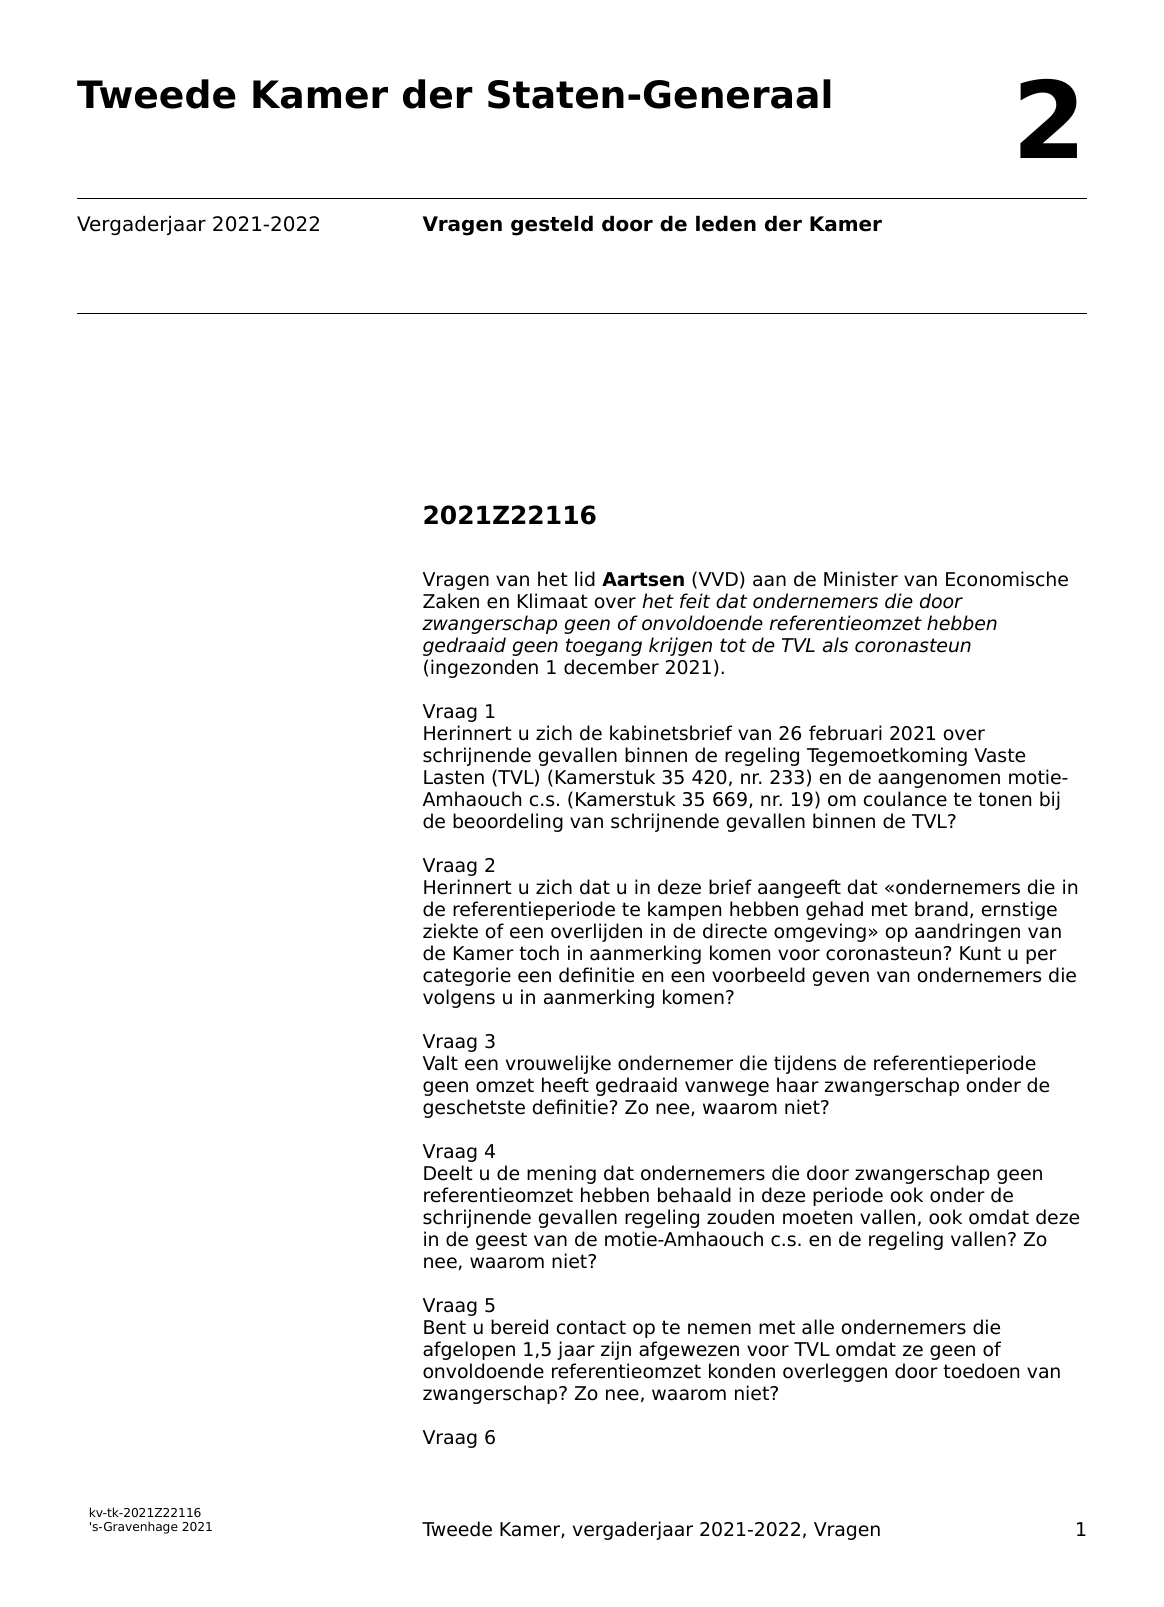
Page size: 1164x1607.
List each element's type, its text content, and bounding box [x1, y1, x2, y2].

text Valt een vrouwelijke ondernemer die tijdens de referentieperiode geen omzet heeft gedraaid vanwege haar zwangerschap onder de geschetste definitie? Zo nee, waarom niet? [422, 1053, 1087, 1119]
table_cell Vergaderjaar 2021-2022 [77, 199, 422, 313]
table_cell Vragen gesteld door de leden der Kamer [422, 199, 1087, 313]
text Vraag 4 [422, 1141, 1087, 1163]
text Deelt u de mening dat ondernemers die door zwangerschap geen referentieomzet hebben behaald in deze periode ook onder de schrijnende gevallen regeling zouden moeten vallen, ook omdat deze in de geest van de motie-Amhaouch c.s. en de regeling vallen? Zo nee, waarom niet? [422, 1163, 1087, 1273]
text 's-Gravenhage 2021 [88, 1520, 323, 1534]
text Herinnert u zich de kabinetsbrief van 26 februari 2021 over schrijnende gevallen binnen de regeling Tegemoetkoming Vaste Lasten (TVL) (Kamerstuk 35 420, nr. 233) en de aangenomen motie-Amhaouch c.s. (Kamerstuk 35 669, nr. 19) om coulance te tonen bij de beoordeling van schrijnende gevallen binnen de TVL? [422, 723, 1087, 833]
table_header Tweede Kamer der Staten-Generaal [77, 59, 886, 198]
text Vragen van het lid Aartsen (VVD) aan de Minister van Economische Zaken en Klimaat over het feit dat ondernemers die door zwangerschap geen of onvoldoende referentieomzet hebben gedraaid geen toegang krijgen tot de TVL als coronasteun (ingezonden 1 december 2021). [422, 569, 1087, 679]
text kv-tk-2021Z22116 [88, 1506, 323, 1520]
text Vraag 6 [422, 1427, 1087, 1449]
text Vraag 5 [422, 1295, 1087, 1317]
table_header 2 [886, 59, 1087, 198]
text 2021Z22116 [422, 501, 1087, 531]
text Bent u bereid contact op te nemen met alle ondernemers die afgelopen 1,5 jaar zijn afgewezen voor TVL omdat ze geen of onvoldoende referentieomzet konden overleggen door toedoen van zwangerschap? Zo nee, waarom niet? [422, 1317, 1087, 1405]
text Herinnert u zich dat u in deze brief aangeeft dat «ondernemers die in de referentieperiode te kampen hebben gehad met brand, ernstige ziekte of een overlijden in de directe omgeving» op aandringen van de Kamer toch in aanmerking komen voor coronasteun? Kunt u per categorie een definitie en een voorbeeld geven van ondernemers die volgens u in aanmerking komen? [422, 877, 1087, 1009]
text Vraag 2 [422, 855, 1087, 877]
text Vraag 3 [422, 1031, 1087, 1053]
text Vraag 1 [422, 701, 1087, 723]
